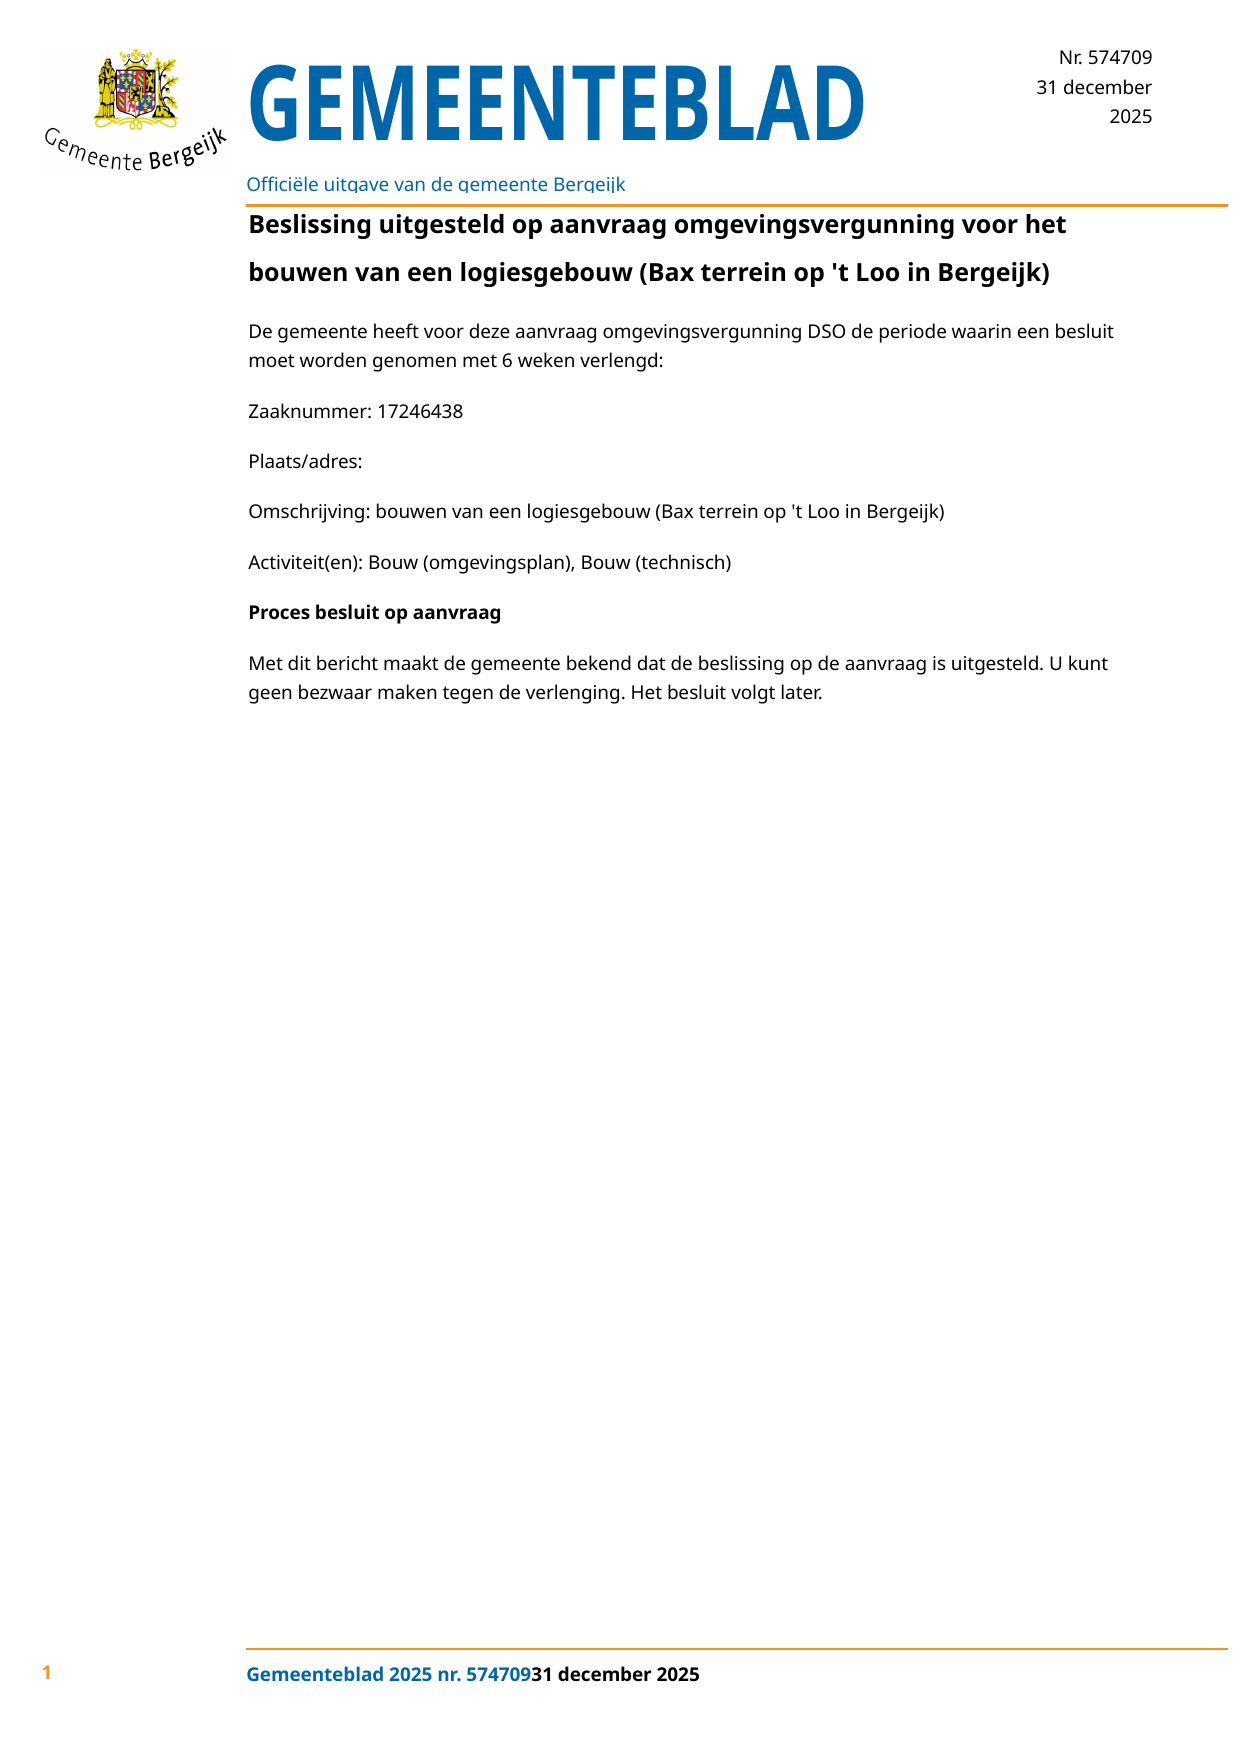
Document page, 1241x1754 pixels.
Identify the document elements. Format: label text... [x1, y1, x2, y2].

text De gemeente heeft voor deze aanvraag omgevingsvergunning DSO de periode waarin een besluit moet worden genomen met 6 weken verlengd: [248, 318, 1152, 373]
text Met dit bericht maakt de gemeente bekend dat de beslissing op de aanvraag is uitgesteld. U kunt geen bezwaar maken tegen de verlenging. Het besluit volgt later. [248, 650, 1152, 705]
picture [41, 47, 231, 172]
text Activiteit(en): Bouw (omgevingsplan), Bouw (technisch) [248, 549, 1152, 575]
text Proces besluit op aanvraag [248, 599, 1152, 625]
text Zaaknummer: 17246438 [248, 398, 1152, 424]
text Omschrijving: bouwen van een logiesgebouw (Bax terrein op 't Loo in Bergeijk) [248, 499, 1152, 524]
text Beslissing uitgesteld op aanvraag omgevingsvergunning voor het bouwen van een logiesgebouw (Bax terrein op 't Loo in Bergeijk) [248, 207, 1152, 288]
text Plaats/adres: [248, 448, 1152, 474]
